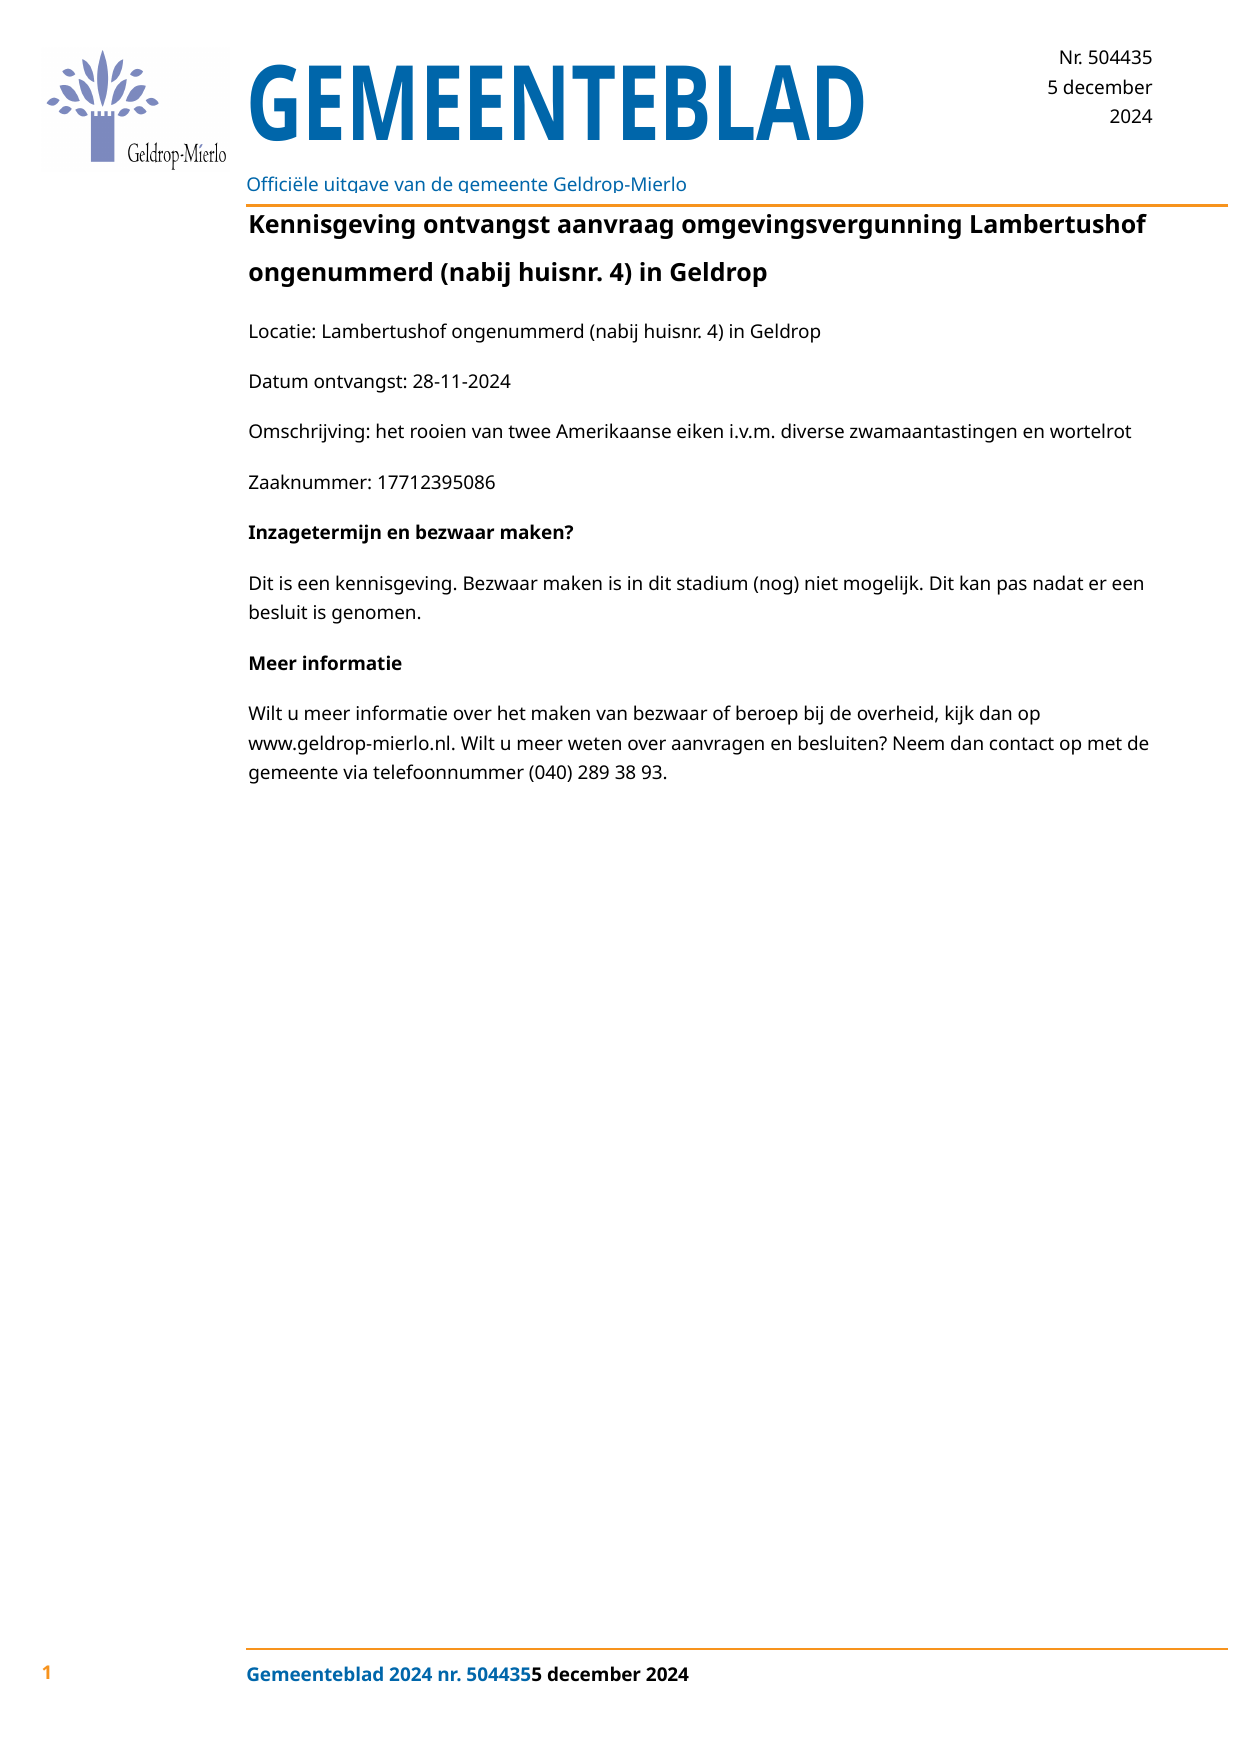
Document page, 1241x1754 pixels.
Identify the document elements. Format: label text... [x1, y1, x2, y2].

text Locatie: Lambertushof ongenummerd (nabij huisnr. 4) in Geldrop [248, 318, 1152, 344]
text Datum ontvangst: 28-11-2024 [248, 368, 1152, 394]
text Meer informatie [248, 650, 1152, 676]
picture [41, 47, 231, 172]
text Zaaknummer: 17712395086 [248, 469, 1152, 495]
text Dit is een kennisgeving. Bezwaar maken is in dit stadium (nog) niet mogelijk. Dit kan pas nadat er een besluit is genomen. [248, 570, 1152, 625]
text Inzagetermijn en bezwaar maken? [248, 519, 1152, 545]
text Wilt u meer informatie over het maken van bezwaar of beroep bij de overheid, kijk dan op www.geldrop-mierlo.nl. Wilt u meer weten over aanvragen en besluiten? Neem dan contact op met de gemeente via telefoonnummer (040) 289 38 93. [248, 700, 1152, 785]
text Kennisgeving ontvangst aanvraag omgevingsvergunning Lambertushof ongenummerd (nabij huisnr. 4) in Geldrop [248, 207, 1152, 288]
text Omschrijving: het rooien van twee Amerikaanse eiken i.v.m. diverse zwamaantastingen en wortelrot [248, 419, 1152, 444]
